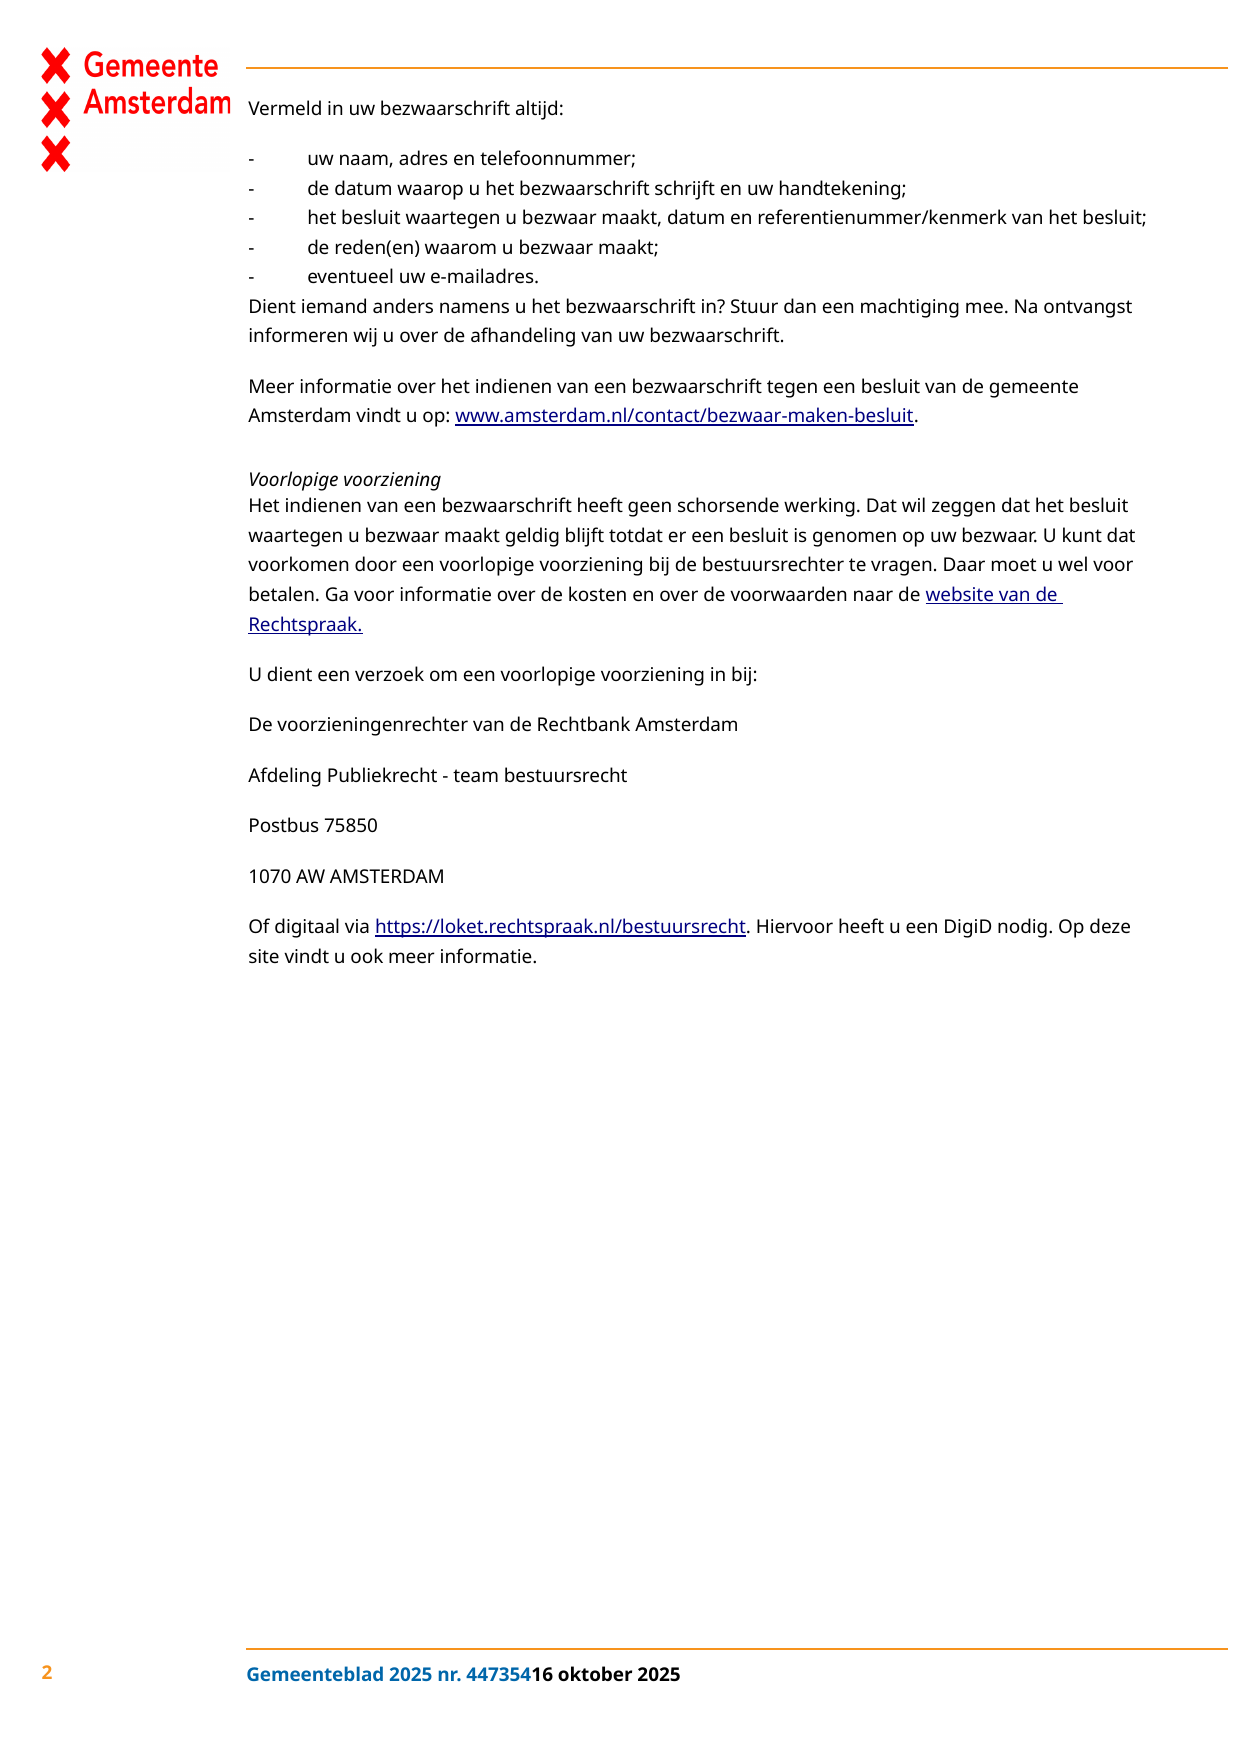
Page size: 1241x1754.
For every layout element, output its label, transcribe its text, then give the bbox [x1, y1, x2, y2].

list het besluit waartegen u bezwaar maakt, datum en referentienummer/kenmerk van het besluit; [248, 204, 1152, 230]
text Postbus 75850 [248, 812, 1152, 838]
list de datum waarop u het bezwaarschrift schrijft en uw handtekening; [248, 175, 1152, 201]
text Meer informatie over het indienen van een bezwaarschrift tegen een besluit van de gemeente Amsterdam vindt u op: www.amsterdam.nl/contact/bezwaar-maken-besluit. [248, 373, 1152, 428]
text Dient iemand anders namens u het bezwaarschrift in? Stuur dan een machtiging mee. Na ontvangst informeren wij u over de afhandeling van uw bezwaarschrift. [248, 293, 1152, 348]
list de reden(en) waarom u bezwaar maakt; [248, 234, 1152, 260]
text Voorlopige voorziening [248, 467, 1152, 492]
list eventueel uw e-mailadres. [248, 263, 1152, 289]
list uw naam, adres en telefoonnummer; [248, 145, 1152, 171]
text Of digitaal via https://loket.rechtspraak.nl/bestuursrecht. Hiervoor heeft u een DigiD nodig. Op deze site vindt u ook meer informatie. [248, 913, 1152, 968]
text Afdeling Publiekrecht - team bestuursrecht [248, 762, 1152, 788]
text U dient een verzoek om een voorlopige voorziening in bij: [248, 661, 1152, 687]
text Vermeld in uw bezwaarschrift altijd: [248, 95, 1152, 121]
text 1070 AW AMSTERDAM [248, 863, 1152, 888]
text Het indienen van een bezwaarschrift heeft geen schorsende werking. Dat wil zeggen dat het besluit waartegen u bezwaar maakt geldig blijft totdat er een besluit is genomen op uw bezwaar. U kunt dat voorkomen door een voorlopige voorziening bij de bestuursrechter te vragen. Daar moet u wel voor betalen. Ga voor informatie over de kosten en over de voorwaarden naar de website van de Rechtspraak. [248, 492, 1152, 636]
picture [41, 47, 231, 172]
text De voorzieningenrechter van de Rechtbank Amsterdam [248, 712, 1152, 737]
